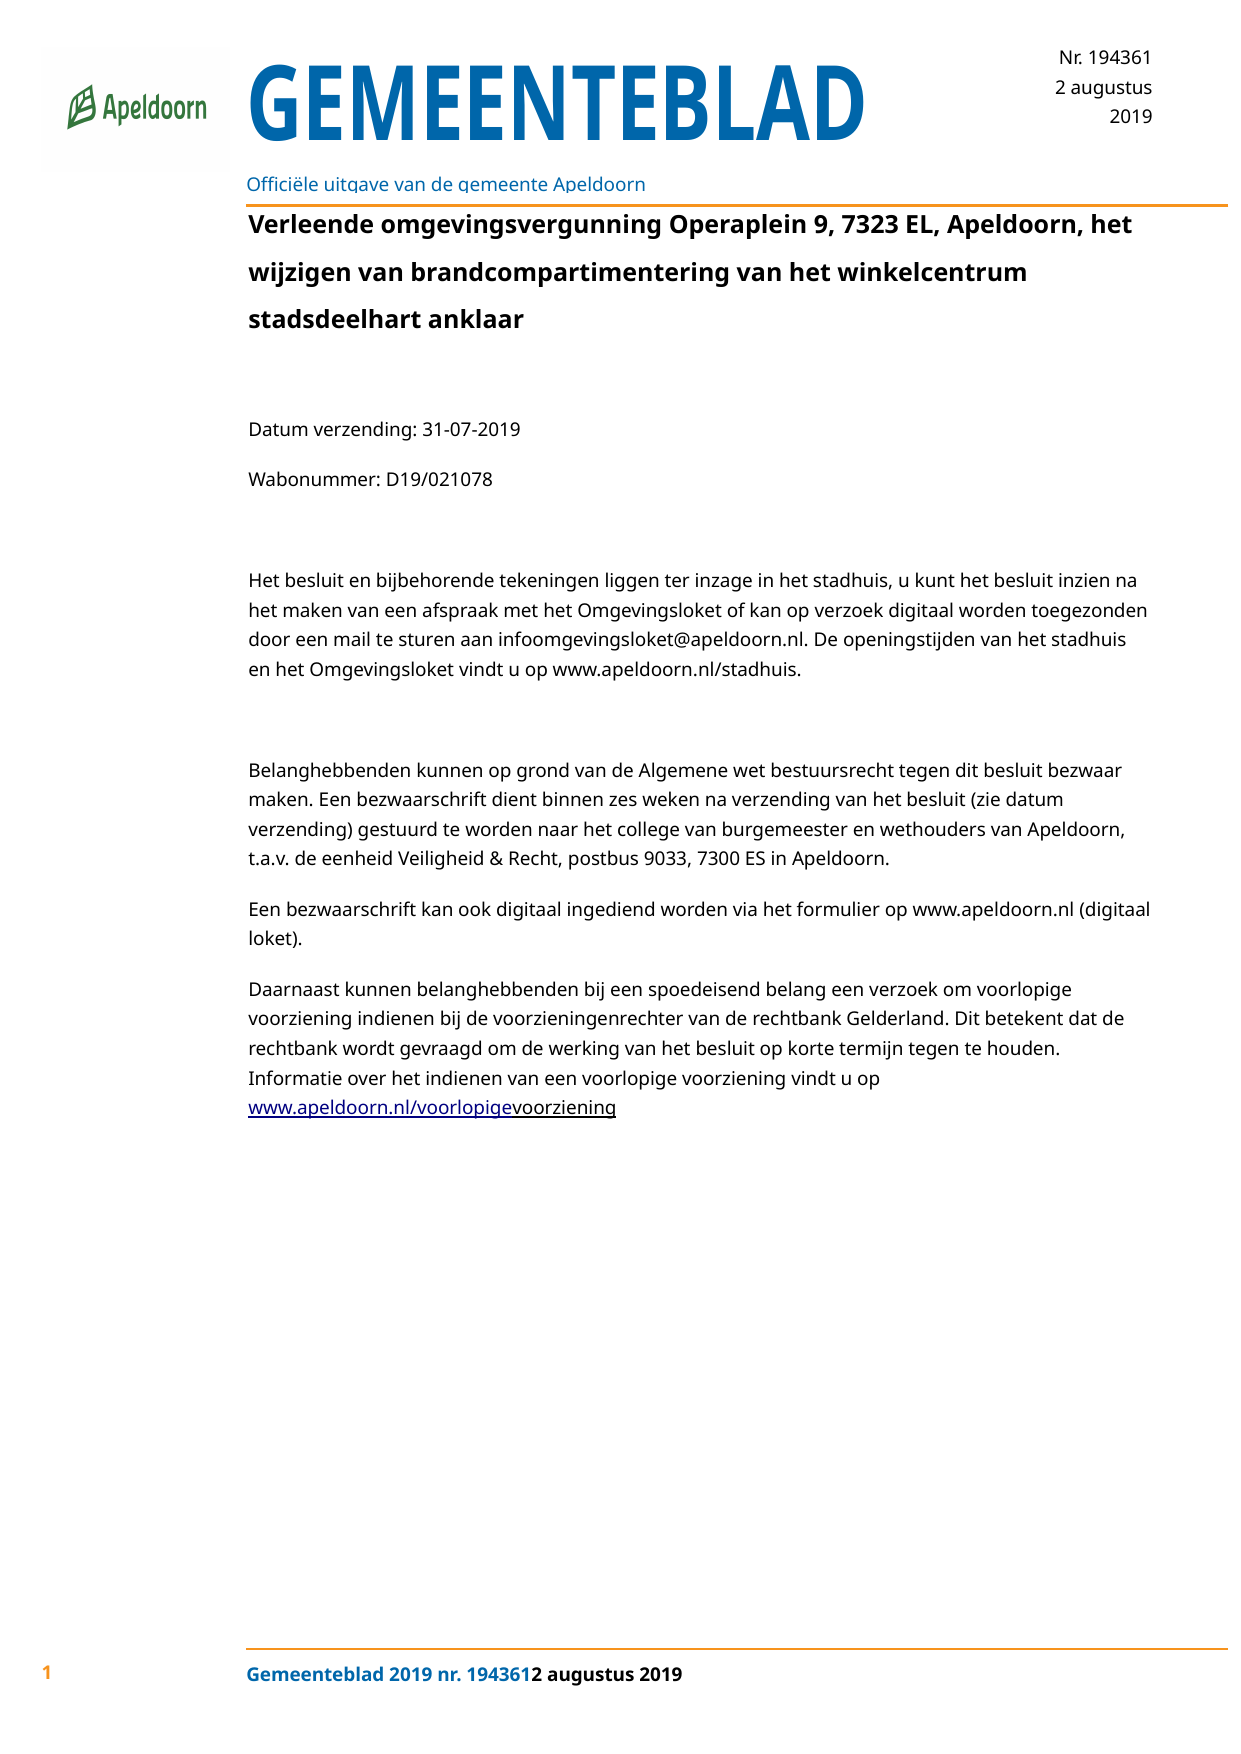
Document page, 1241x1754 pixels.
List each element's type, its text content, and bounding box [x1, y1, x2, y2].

text Het besluit en bijbehorende tekeningen liggen ter inzage in het stadhuis, u kunt het besluit inzien na het maken van een afspraak met het Omgevingsloket of kan op verzoek digitaal worden toegezonden door een mail te sturen aan infoomgevingsloket@apeldoorn.nl. De openingstijden van het stadhuis en het Omgevingsloket vindt u op www.apeldoorn.nl/stadhuis. [248, 567, 1152, 682]
text Belanghebbenden kunnen op grond van de Algemene wet bestuursrecht tegen dit besluit bezwaar maken. Een bezwaarschrift dient binnen zes weken na verzending van het besluit (zie datum verzending) gestuurd te worden naar het college van burgemeester en wethouders van Apeldoorn, t.a.v. de eenheid Veiligheid & Recht, postbus 9033, 7300 ES in Apeldoorn. [248, 757, 1152, 871]
text Een bezwaarschrift kan ook digitaal ingediend worden via het formulier op www.apeldoorn.nl (digitaal loket). [248, 896, 1152, 951]
text Daarnaast kunnen belanghebbenden bij een spoedeisend belang een verzoek om voorlopige voorziening indienen bij de voorzieningenrechter van de rechtbank Gelderland. Dit betekent dat de rechtbank wordt gevraagd om de werking van het besluit op korte termijn tegen te houden. Informatie over het indienen van een voorlopige voorziening vindt u op www.apeldoorn.nl/voorlopigevoorziening [248, 976, 1152, 1120]
text Wabonummer: D19/021078 [248, 466, 1152, 492]
text Datum verzending: 31-07-2019 [248, 416, 1152, 442]
picture [41, 47, 231, 172]
text Verleende omgevingsvergunning Operaplein 9, 7323 EL, Apeldoorn, het wijzigen van brandcompartimentering van het winkelcentrum stadsdeelhart anklaar [248, 207, 1152, 336]
